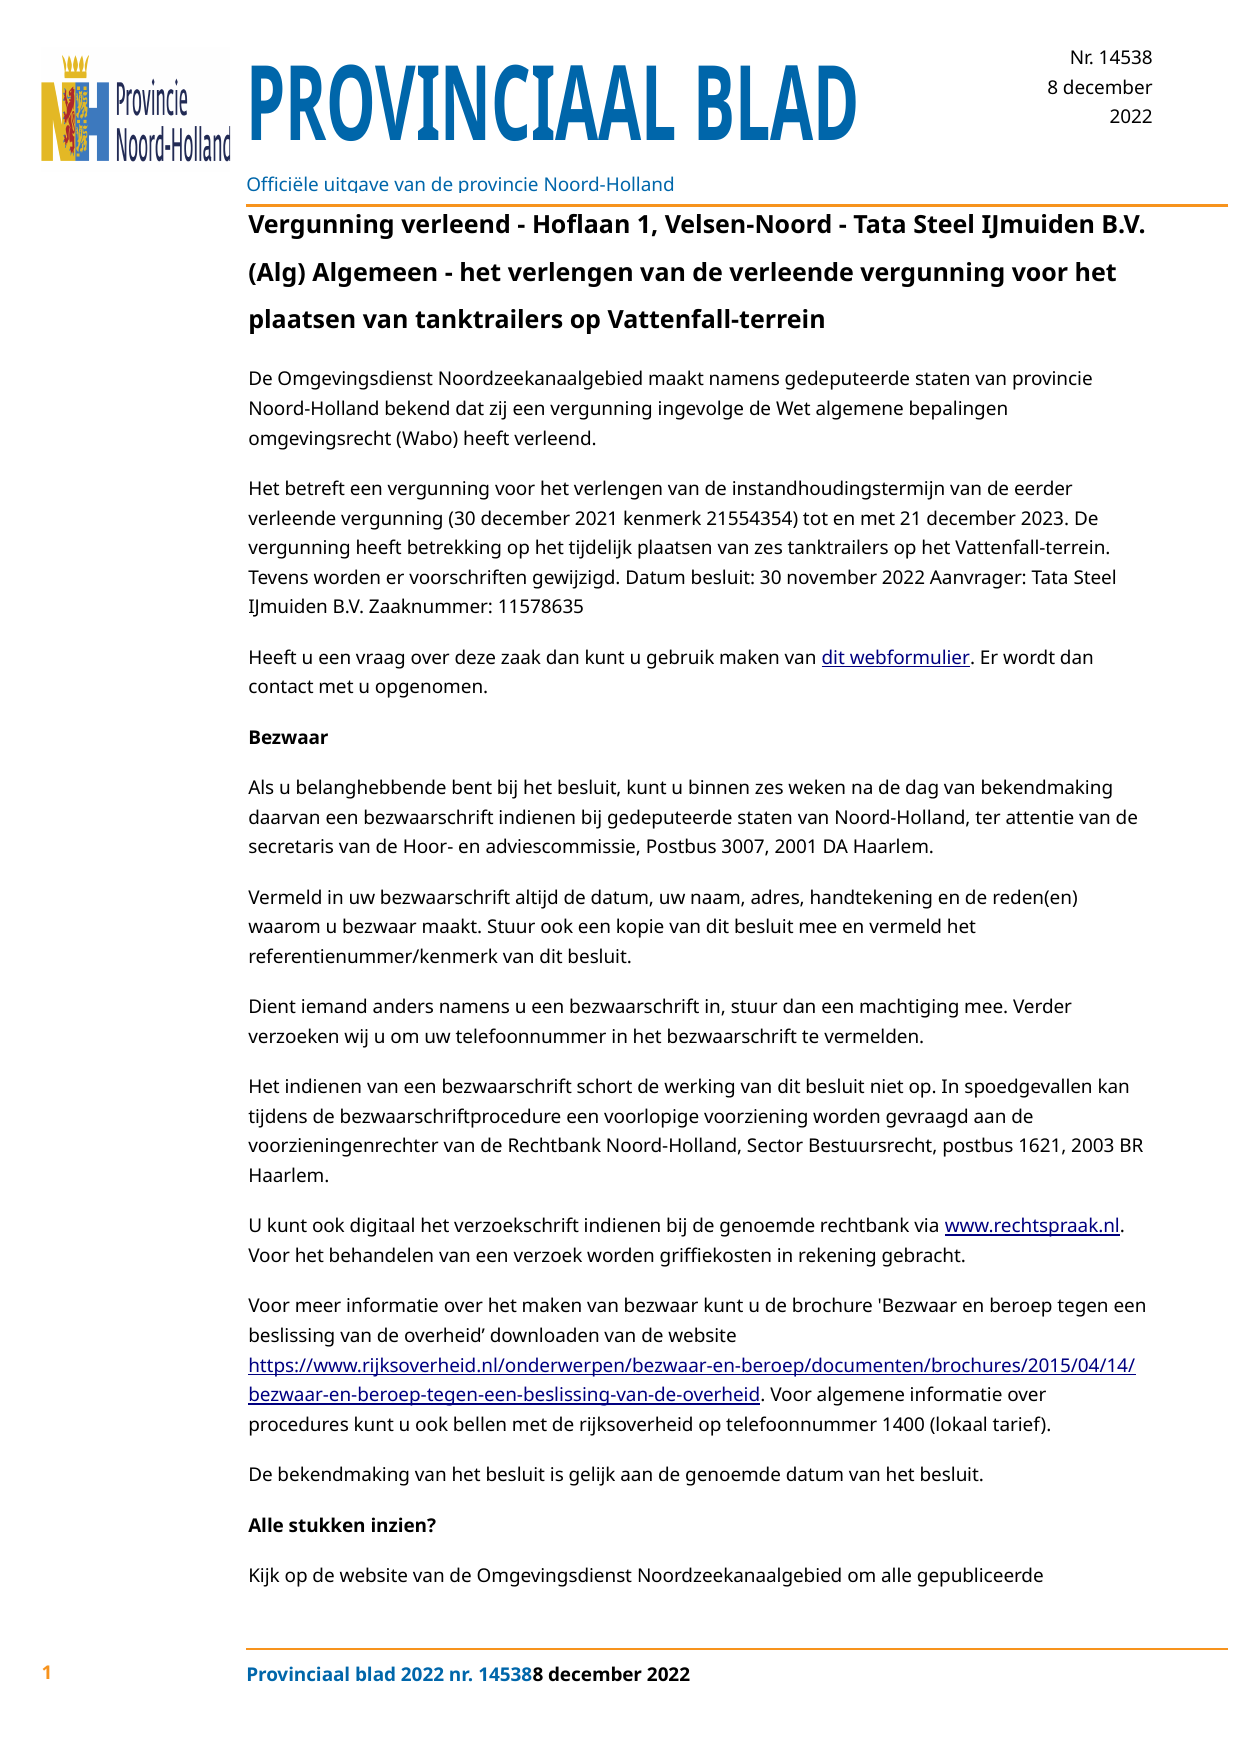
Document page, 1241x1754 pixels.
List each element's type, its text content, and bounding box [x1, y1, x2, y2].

text U kunt ook digitaal het verzoekschrift indienen bij de genoemde rechtbank via www.rechtspraak.nl. Voor het behandelen van een verzoek worden griffiekosten in rekening gebracht. [248, 1213, 1152, 1268]
text Vergunning verleend - Hoflaan 1, Velsen-Noord - Tata Steel IJmuiden B.V. (Alg) Algemeen - het verlengen van de verleende vergunning voor het plaatsen van tanktrailers op Vattenfall-terrein [248, 207, 1152, 336]
text Kijk op de website van de Omgevingsdienst Noordzeekanaalgebied om alle gepubliceerde [248, 1562, 1152, 1588]
text Bezwaar [248, 724, 1152, 749]
text Vermeld in uw bezwaarschrift altijd de datum, uw naam, adres, handtekening en de reden(en) waarom u bezwaar maakt. Stuur ook een kopie van dit besluit mee en vermeld het referentienummer/kenmerk van dit besluit. [248, 884, 1152, 969]
text Voor meer informatie over het maken van bezwaar kunt u de brochure 'Bezwaar en beroep tegen een beslissing van de overheid’ downloaden van de website https://www.rijksoverheid.nl/onderwerpen/bezwaar-en-beroep/documenten/brochures/2015/04/14/bezwaar-en-beroep-tegen-een-beslissing-van-de-overheid. Voor algemene informatie over procedures kunt u ook bellen met de rijksoverheid op telefoonnummer 1400 (lokaal tarief). [248, 1293, 1152, 1437]
text Het betreft een vergunning voor het verlengen van de instandhoudingstermijn van de eerder verleende vergunning (30 december 2021 kenmerk 21554354) tot en met 21 december 2023. De vergunning heeft betrekking op het tijdelijk plaatsen van zes tanktrailers op het Vattenfall-terrein. Tevens worden er voorschriften gewijzigd. Datum besluit: 30 november 2022 Aanvrager: Tata Steel IJmuiden B.V. Zaaknummer: 11578635 [248, 475, 1152, 619]
text Als u belanghebbende bent bij het besluit, kunt u binnen zes weken na de dag van bekendmaking daarvan een bezwaarschrift indienen bij gedeputeerde staten van Noord-Holland, ter attentie van de secretaris van de Hoor- en adviescommissie, Postbus 3007, 2001 DA Haarlem. [248, 774, 1152, 859]
text De bekendmaking van het besluit is gelijk aan de genoemde datum van het besluit. [248, 1461, 1152, 1487]
text Het indienen van een bezwaarschrift schort de werking van dit besluit niet op. In spoedgevallen kan tijdens de bezwaarschriftprocedure een voorlopige voorziening worden gevraagd aan de voorzieningenrechter van de Rechtbank Noord-Holland, Sector Bestuursrecht, postbus 1621, 2003 BR Haarlem. [248, 1073, 1152, 1188]
text Dient iemand anders namens u een bezwaarschrift in, stuur dan een machtiging mee. Verder verzoeken wij u om uw telefoonnummer in het bezwaarschrift te vermelden. [248, 993, 1152, 1049]
text Alle stukken inzien? [248, 1512, 1152, 1537]
picture [41, 47, 231, 172]
text Heeft u een vraag over deze zaak dan kunt u gebruik maken van dit webformulier. Er wordt dan contact met u opgenomen. [248, 644, 1152, 699]
text De Omgevingsdienst Noordzeekanaalgebied maakt namens gedeputeerde staten van provincie Noord-Holland bekend dat zij een vergunning ingevolge de Wet algemene bepalingen omgevingsrecht (Wabo) heeft verleend. [248, 366, 1152, 450]
